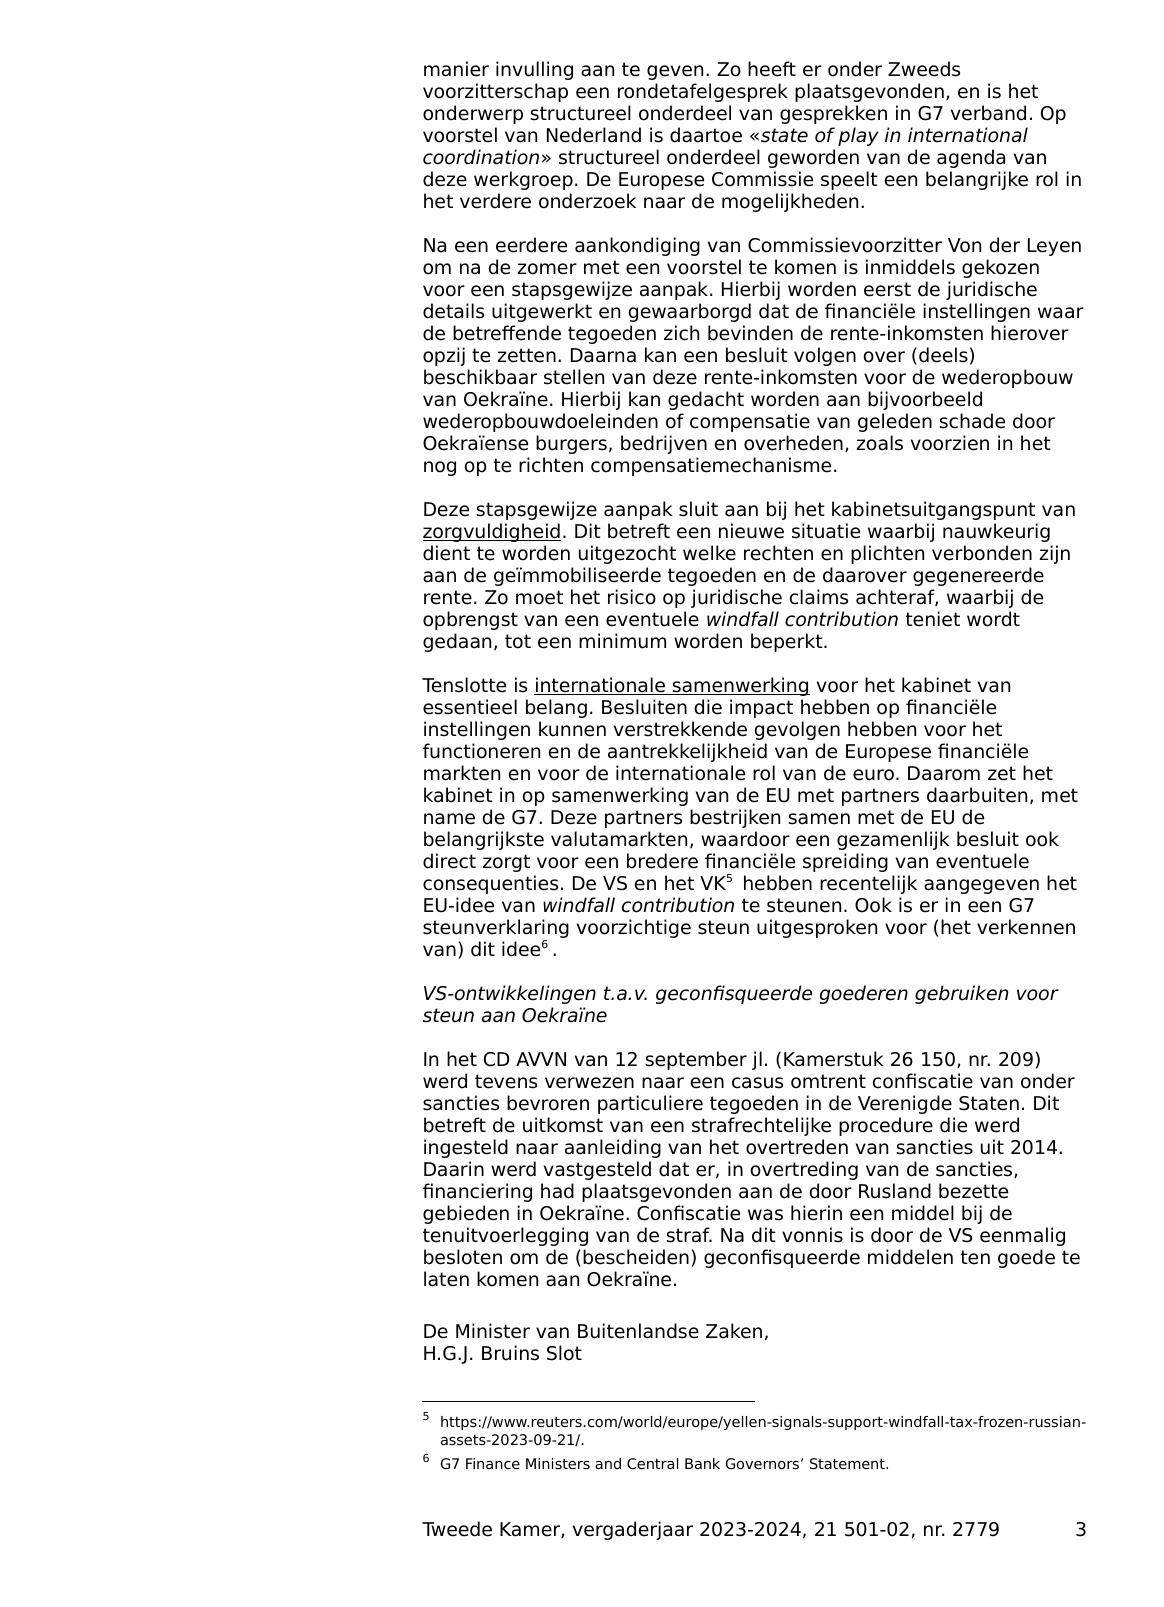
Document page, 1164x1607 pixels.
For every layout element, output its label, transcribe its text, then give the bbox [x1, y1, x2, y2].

text G7 Finance Ministers and Central Bank Governors’ Statement. [422, 1452, 1087, 1474]
text manier invulling aan te geven. Zo heeft er onder Zweeds voorzitterschap een rondetafelgesprek plaatsgevonden, en is het onderwerp structureel onderdeel van gesprekken in G7 verband. Op voorstel van Nederland is daartoe «state of play in international coordination» structureel onderdeel geworden van de agenda van deze werkgroep. De Europese Commissie speelt een belangrijke rol in het verdere onderzoek naar de mogelijkheden. [422, 59, 1087, 213]
text https://www.reuters.com/world/europe/yellen-signals-support-windfall-tax-frozen-russian-assets-2023-09-21/. [422, 1410, 1087, 1449]
text In het CD AVVN van 12 september jl. (Kamerstuk 26 150, nr. 209) werd tevens verwezen naar een casus omtrent confiscatie van onder sancties bevroren particuliere tegoeden in de Verenigde Staten. Dit betreft de uitkomst van een strafrechtelijke procedure die werd ingesteld naar aanleiding van het overtreden van sancties uit 2014. Daarin werd vastgesteld dat er, in overtreding van de sancties, financiering had plaatsgevonden aan de door Rusland bezette gebieden in Oekraïne. Confiscatie was hierin een middel bij de tenuitvoerlegging van de straf. Na dit vonnis is door de VS eenmalig besloten om de (bescheiden) geconfisqueerde middelen ten goede te laten komen aan Oekraïne. [422, 1049, 1087, 1291]
text De Minister van Buitenlandse Zaken, H.G.J. Bruins Slot [422, 1321, 1087, 1365]
subtitle VS-ontwikkelingen t.a.v. geconfisqueerde goederen gebruiken voor steun aan Oekraïne [422, 983, 1087, 1027]
text Deze stapsgewijze aanpak sluit aan bij het kabinetsuitgangspunt van zorgvuldigheid. Dit betreft een nieuwe situatie waarbij nauwkeurig dient te worden uitgezocht welke rechten en plichten verbonden zijn aan de geïmmobiliseerde tegoeden en de daarover gegenereerde rente. Zo moet het risico op juridische claims achteraf, waarbij de opbrengst van een eventuele windfall contribution teniet wordt gedaan, tot een minimum worden beperkt. [422, 499, 1087, 653]
text Tenslotte is internationale samenwerking voor het kabinet van essentieel belang. Besluiten die impact hebben op financiële instellingen kunnen verstrekkende gevolgen hebben voor het functioneren en de aantrekkelijkheid van de Europese financiële markten en voor de internationale rol van de euro. Daarom zet het kabinet in op samenwerking van de EU met partners daarbuiten, met name de G7. Deze partners bestrijken samen met de EU de belangrijkste valutamarkten, waardoor een gezamenlijk besluit ook direct zorgt voor een bredere financiële spreiding van eventuele consequenties. De VS en het VK hebben recentelijk aangegeven het EU-idee van windfall contribution te steunen. Ook is er in een G7 steunverklaring voorzichtige steun uitgesproken voor (het verkennen van) dit idee. [422, 675, 1087, 961]
text Na een eerdere aankondiging van Commissievoorzitter Von der Leyen om na de zomer met een voorstel te komen is inmiddels gekozen voor een stapsgewijze aanpak. Hierbij worden eerst de juridische details uitgewerkt en gewaarborgd dat de financiële instellingen waar de betreffende tegoeden zich bevinden de rente-inkomsten hierover opzij te zetten. Daarna kan een besluit volgen over (deels) beschikbaar stellen van deze rente-inkomsten voor de wederopbouw van Oekraïne. Hierbij kan gedacht worden aan bijvoorbeeld wederopbouwdoeleinden of compensatie van geleden schade door Oekraïense burgers, bedrijven en overheden, zoals voorzien in het nog op te richten compensatiemechanisme. [422, 235, 1087, 477]
